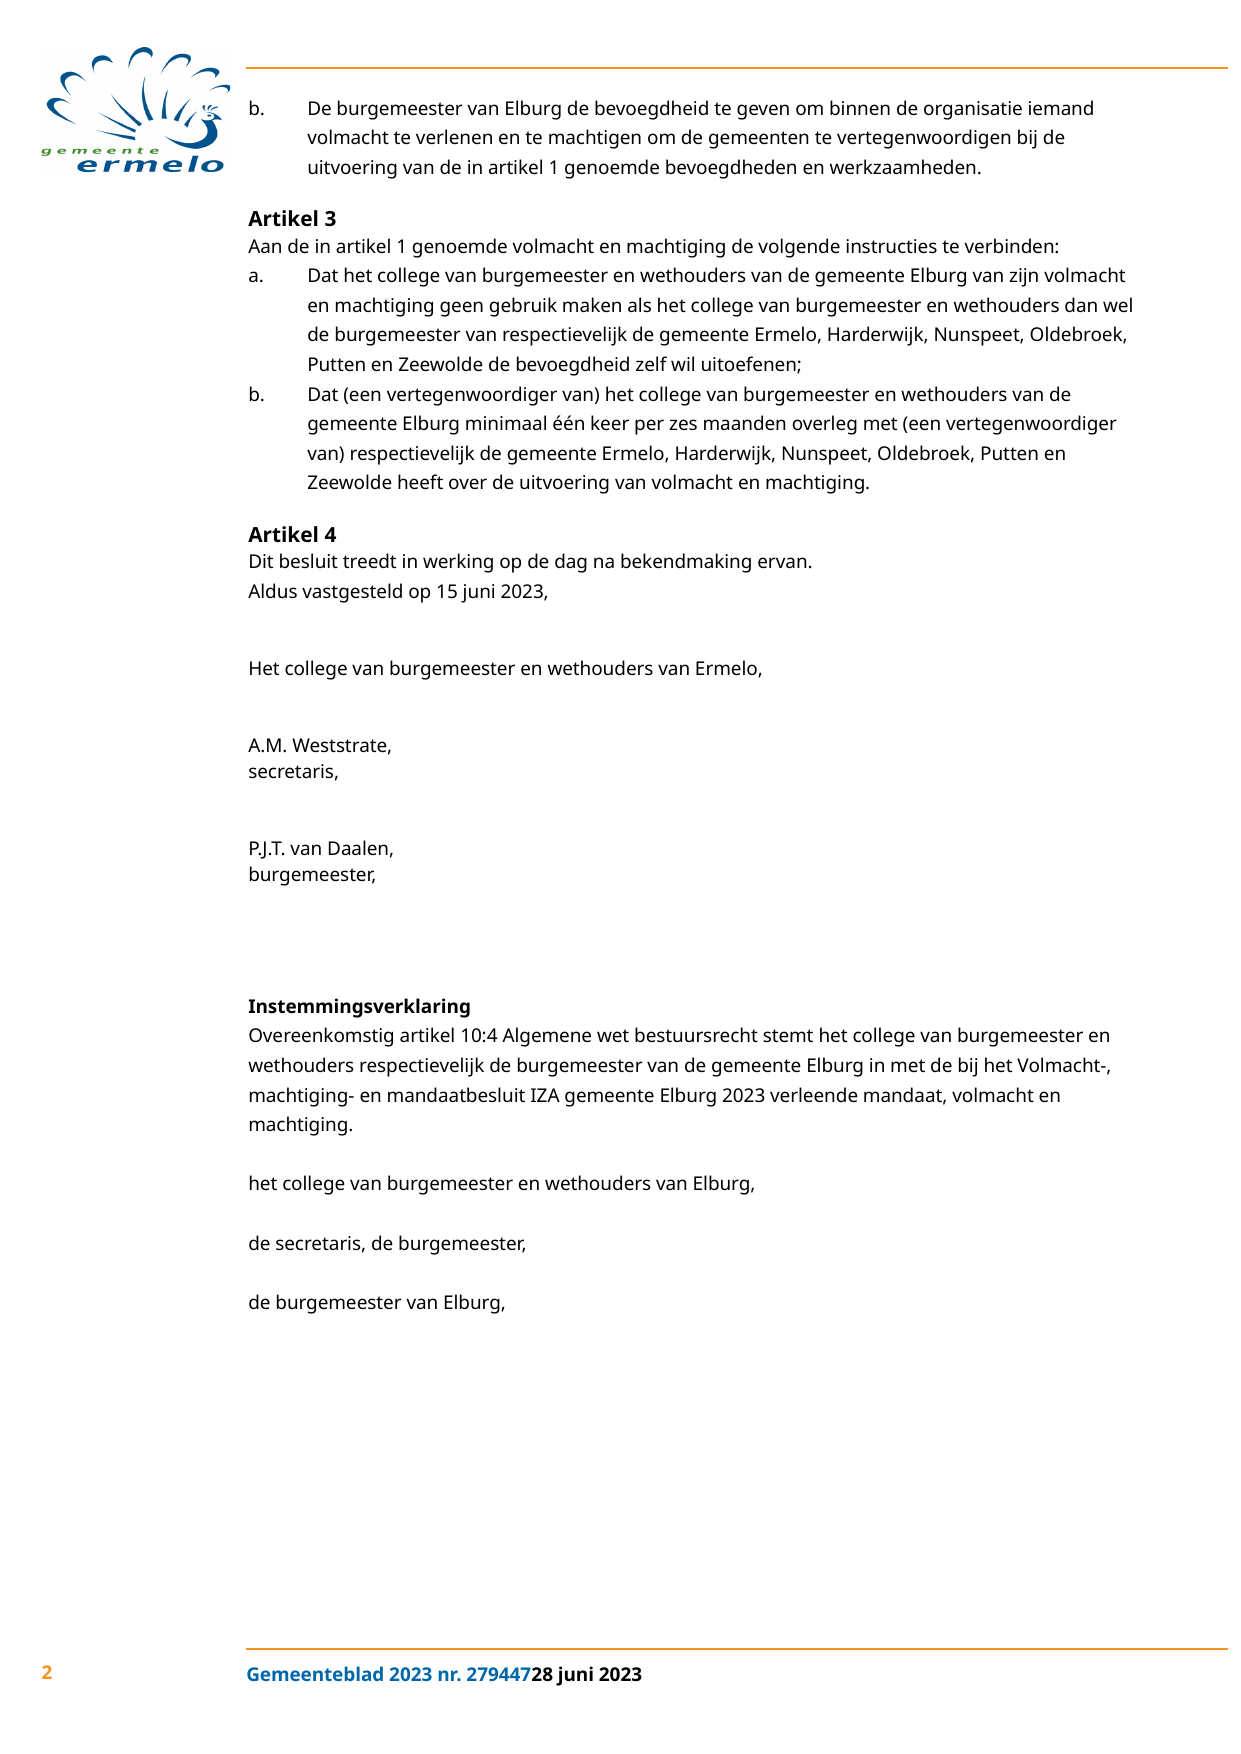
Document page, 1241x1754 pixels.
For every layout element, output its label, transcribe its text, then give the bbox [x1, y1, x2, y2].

text burgemeester, [248, 861, 1152, 887]
list Dat (een vertegenwoordiger van) het college van burgemeester en wethouders van de gemeente Elburg minimaal één keer per zes maanden overleg met (een vertegenwoordiger van) respectievelijk de gemeente Ermelo, Harderwijk, Nunspeet, Oldebroek, Putten en Zeewolde heeft over de uitvoering van volmacht en machtiging. [248, 381, 1152, 495]
text Aldus vastgesteld op 15 juni 2023, [248, 578, 1152, 604]
text A.M. Weststrate, [248, 732, 1152, 758]
text Artikel 3 [248, 204, 1152, 233]
text de burgemeester van Elburg, [248, 1289, 1152, 1314]
text Dit besluit treedt in werking op de dag na bekendmaking ervan. [248, 548, 1152, 574]
text Het college van burgemeester en wethouders van Ermelo, [248, 655, 1152, 681]
text secretaris, [248, 758, 1152, 784]
text Aan de in artikel 1 genoemde volmacht en machtiging de volgende instructies te verbinden: [248, 233, 1152, 258]
text de secretaris, de burgemeester, [248, 1230, 1152, 1255]
list Dat het college van burgemeester en wethouders van de gemeente Elburg van zijn volmacht en machtiging geen gebruik maken als het college van burgemeester en wethouders dan wel de burgemeester van respectievelijk de gemeente Ermelo, Harderwijk, Nunspeet, Oldebroek, Putten en Zeewolde de bevoegdheid zelf wil uitoefenen; [248, 262, 1152, 377]
picture [41, 47, 231, 172]
text P.J.T. van Daalen, [248, 835, 1152, 861]
text Instemmingsverklaring [248, 993, 1152, 1019]
text Overeenkomstig artikel 10:4 Algemene wet bestuursrecht stemt het college van burgemeester en wethouders respectievelijk de burgemeester van de gemeente Elburg in met de bij het Volmacht-, machtiging- en mandaatbesluit IZA gemeente Elburg 2023 verleende mandaat, volmacht en machtiging. [248, 1023, 1152, 1137]
list De burgemeester van Elburg de bevoegdheid te geven om binnen de organisatie iemand volmacht te verlenen en te machtigen om de gemeenten te vertegenwoordigen bij de uitvoering van de in artikel 1 genoemde bevoegdheden en werkzaamheden. [248, 95, 1152, 180]
text het college van burgemeester en wethouders van Elburg, [248, 1171, 1152, 1196]
text Artikel 4 [248, 520, 1152, 548]
